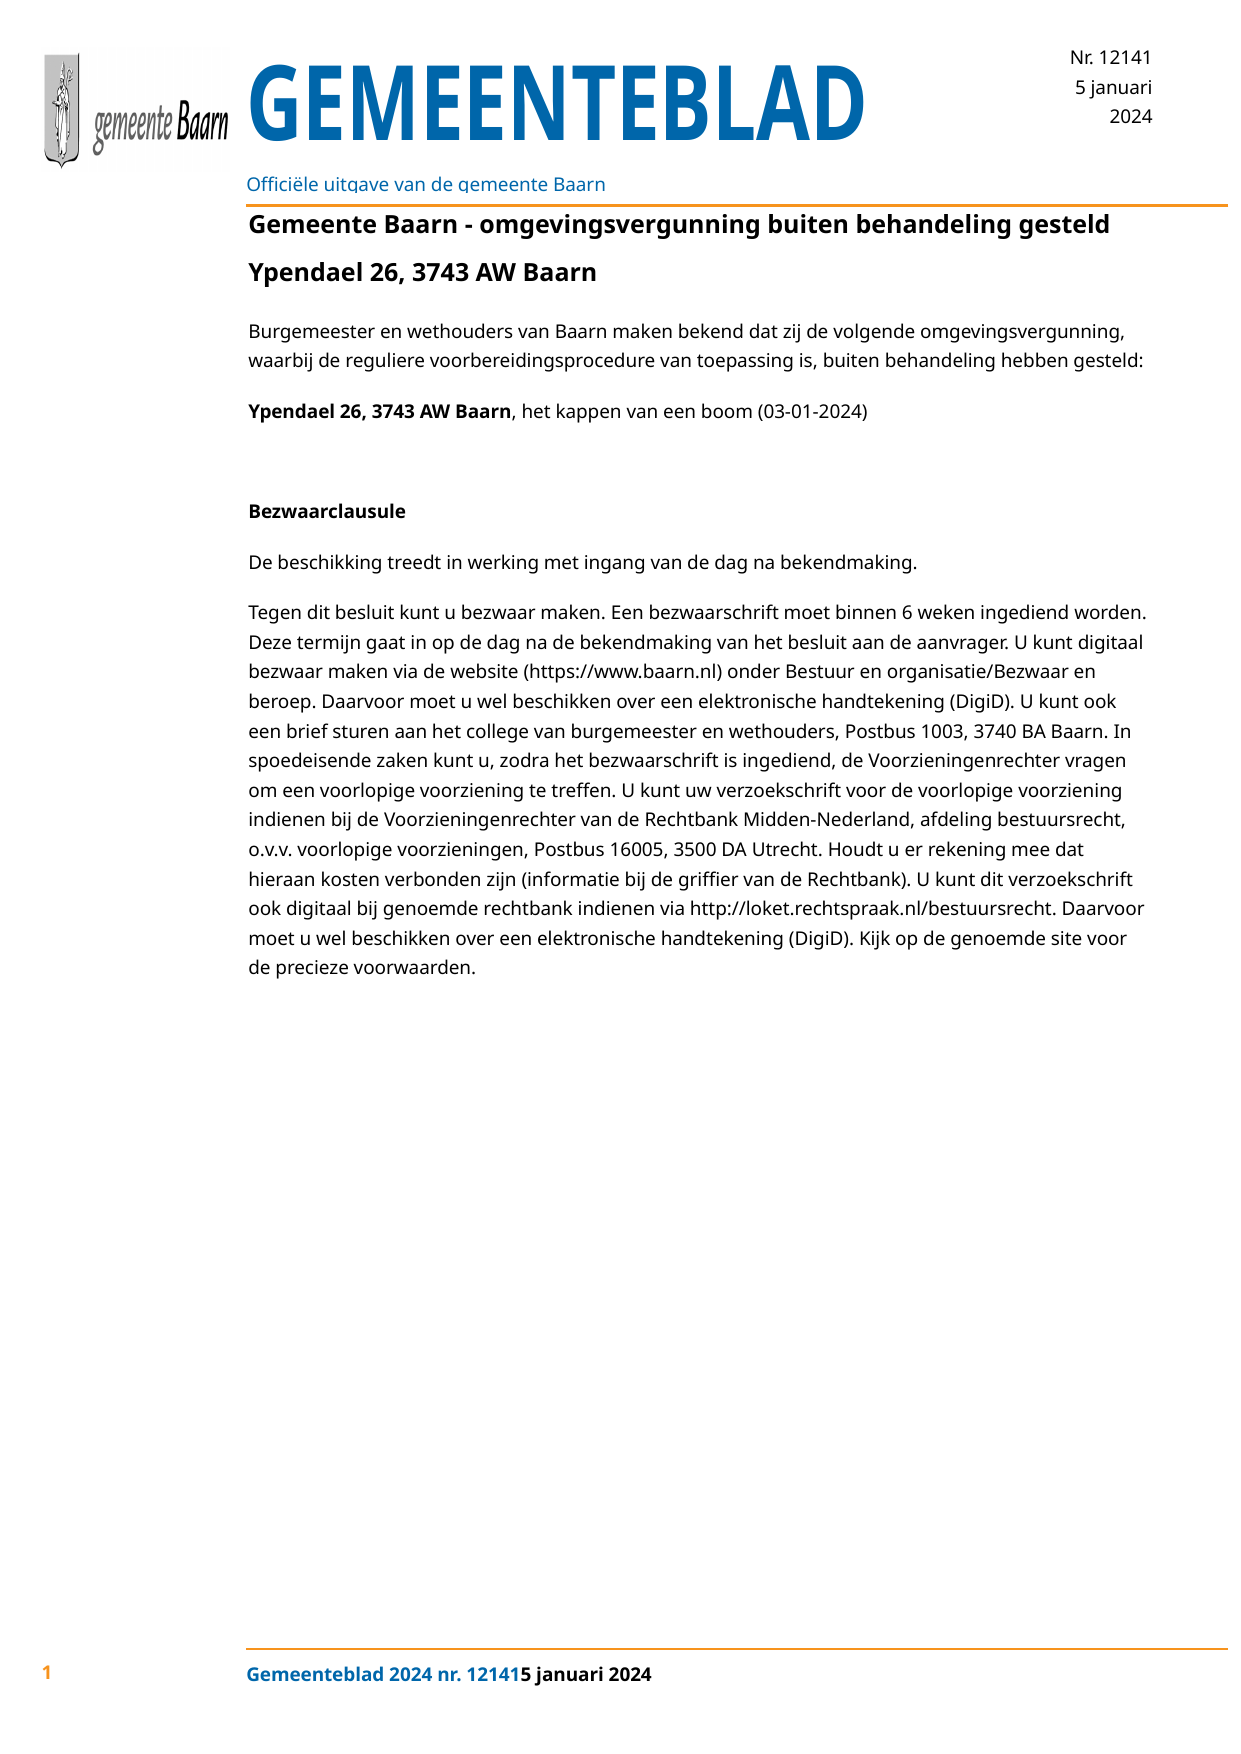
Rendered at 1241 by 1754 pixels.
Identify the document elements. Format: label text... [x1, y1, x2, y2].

text De beschikking treedt in werking met ingang van de dag na bekendmaking. [248, 549, 1152, 575]
picture [41, 47, 231, 172]
text Tegen dit besluit kunt u bezwaar maken. Een bezwaarschrift moet binnen 6 weken ingediend worden. Deze termijn gaat in op de dag na de bekendmaking van het besluit aan de aanvrager. U kunt digitaal bezwaar maken via de website (https://www.baarn.nl) onder Bestuur en organisatie/Bezwaar en beroep. Daarvoor moet u wel beschikken over een elektronische handtekening (DigiD). U kunt ook een brief sturen aan het college van burgemeester en wethouders, Postbus 1003, 3740 BA Baarn. In spoedeisende zaken kunt u, zodra het bezwaarschrift is ingediend, de Voorzieningenrechter vragen om een voorlopige voorziening te treffen. U kunt uw verzoekschrift voor de voorlopige voorziening indienen bij de Voorzieningenrechter van de Rechtbank Midden-Nederland, afdeling bestuursrecht, o.v.v. voorlopige voorzieningen, Postbus 16005, 3500 DA Utrecht. Houdt u er rekening mee dat hieraan kosten verbonden zijn (informatie bij de griffier van de Rechtbank). U kunt dit verzoekschrift ook digitaal bij genoemde rechtbank indienen via http://loket.rechtspraak.nl/bestuursrecht. Daarvoor moet u wel beschikken over een elektronische handtekening (DigiD). Kijk op de genoemde site voor de precieze voorwaarden. [248, 599, 1152, 980]
text Burgemeester en wethouders van Baarn maken bekend dat zij de volgende omgevingsvergunning, waarbij de reguliere voorbereidingsprocedure van toepassing is, buiten behandeling hebben gesteld: [248, 318, 1152, 373]
text Gemeente Baarn - omgevingsvergunning buiten behandeling gesteld Ypendael 26, 3743 AW Baarn [248, 207, 1152, 288]
text Bezwaarclausule [248, 499, 1152, 524]
text Ypendael 26, 3743 AW Baarn, het kappen van een boom (03-01-2024) [248, 398, 1152, 424]
